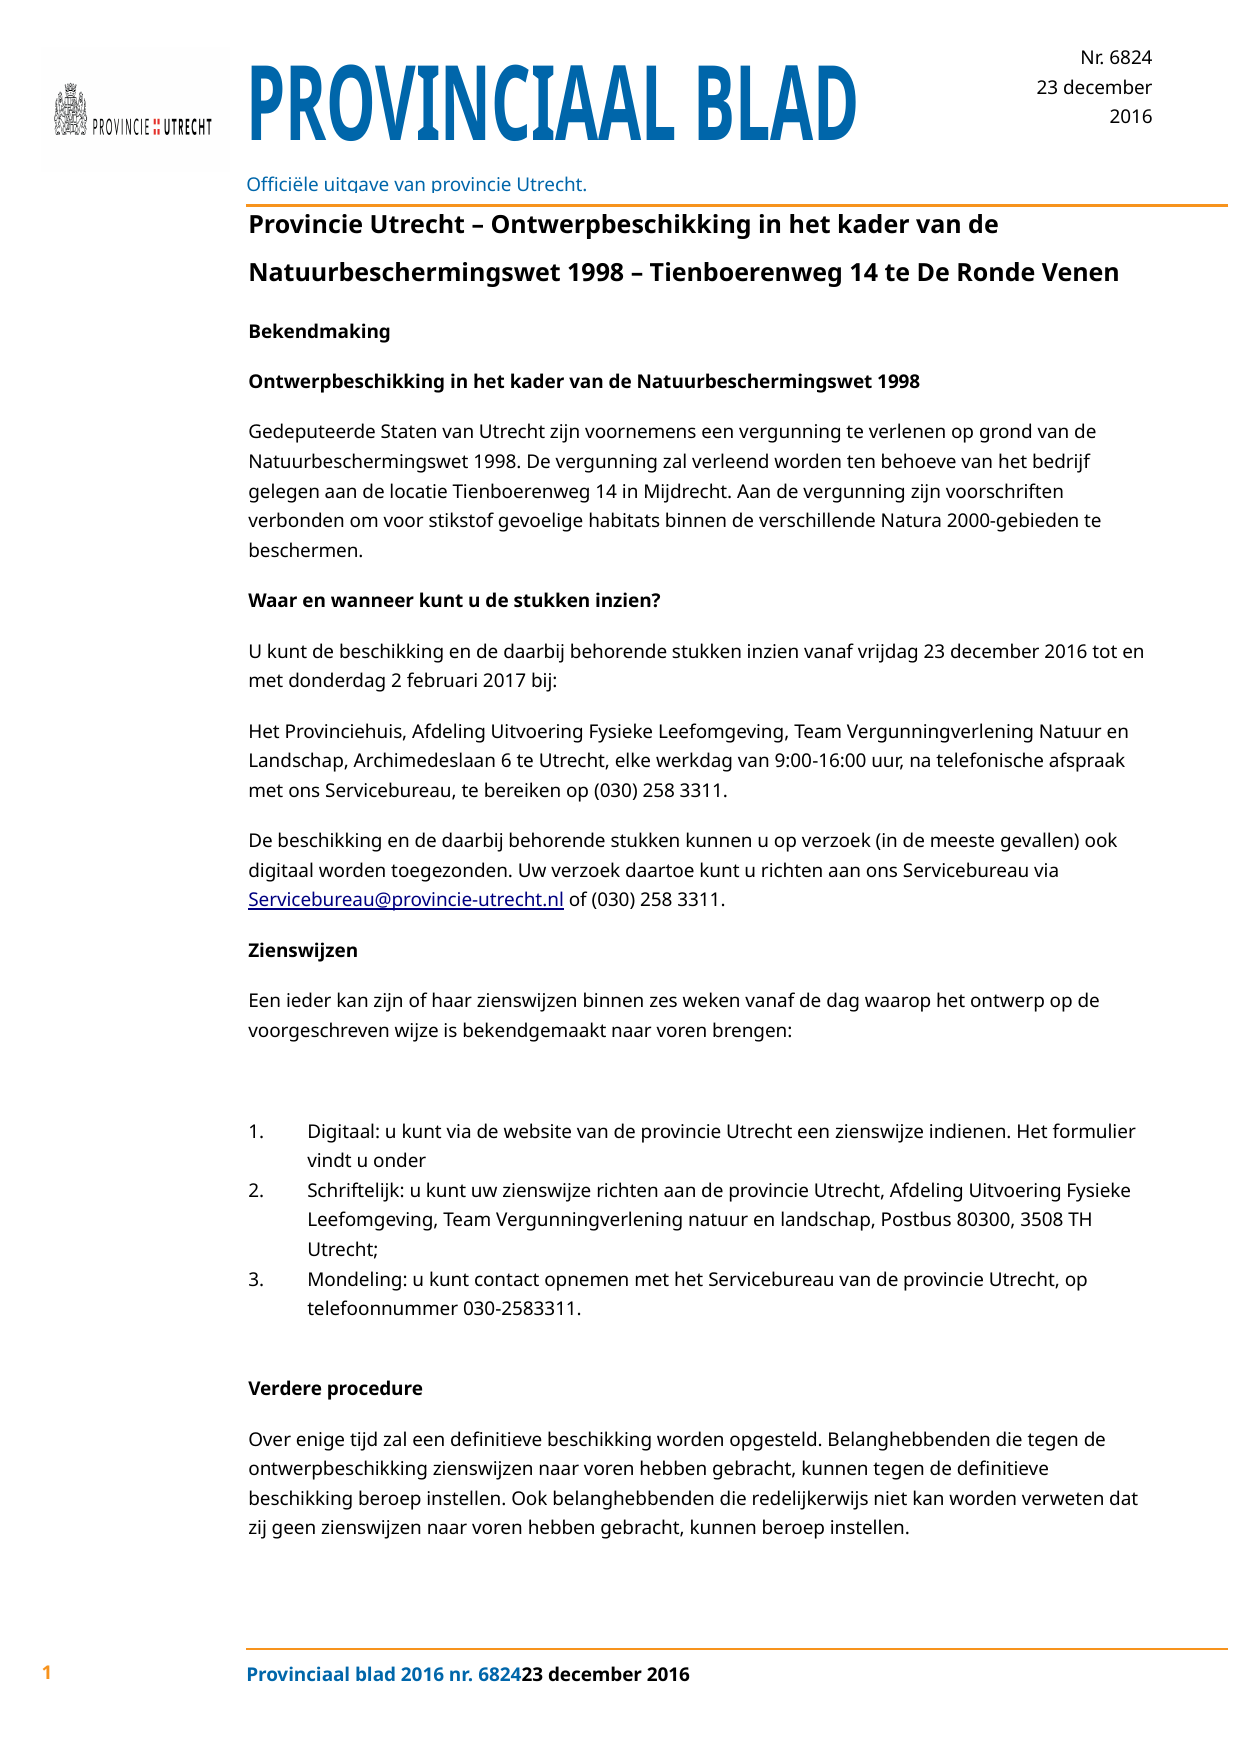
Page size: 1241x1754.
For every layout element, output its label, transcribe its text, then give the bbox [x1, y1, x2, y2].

list Mondeling: u kunt contact opnemen met het Servicebureau van de provincie Utrecht, op telefoonnummer 030-2583311. [248, 1266, 1152, 1321]
text Zienswijzen [248, 937, 1152, 963]
list Schriftelijk: u kunt uw zienswijze richten aan de provincie Utrecht, Afdeling Uitvoering Fysieke Leefomgeving, Team Vergunningverlening natuur en landschap, Postbus 80300, 3508 TH Utrecht; [248, 1177, 1152, 1262]
text Bekendmaking [248, 318, 1152, 344]
text Verdere procedure [248, 1375, 1152, 1401]
text U kunt de beschikking en de daarbij behorende stukken inzien vanaf vrijdag 23 december 2016 tot en met donderdag 2 februari 2017 bij: [248, 638, 1152, 693]
picture [41, 47, 231, 172]
text Het Provinciehuis, Afdeling Uitvoering Fysieke Leefomgeving, Team Vergunningverlening Natuur en Landschap, Archimedeslaan 6 te Utrecht, elke werkdag van 9:00‑16:00 uur, na telefonische afspraak met ons Servicebureau, te bereiken op (030) 258 3311. [248, 718, 1152, 803]
text Een ieder kan zijn of haar zienswijzen binnen zes weken vanaf de dag waarop het ontwerp op de voorgeschreven wijze is bekendgemaakt naar voren brengen: [248, 987, 1152, 1043]
list Digitaal: u kunt via de website van de provincie Utrecht een zienswijze indienen. Het formulier vindt u onder [248, 1118, 1152, 1173]
text Over enige tijd zal een definitieve beschikking worden opgesteld. Belanghebbenden die tegen de ontwerpbeschikking zienswijzen naar voren hebben gebracht, kunnen tegen de definitieve beschikking beroep instellen. Ook belanghebbenden die redelijkerwijs niet kan worden verweten dat zij geen zienswijzen naar voren hebben gebracht, kunnen beroep instellen. [248, 1426, 1152, 1540]
text Ontwerpbeschikking in het kader van de Natuurbeschermingswet 1998 [248, 368, 1152, 394]
text De beschikking en de daarbij behorende stukken kunnen u op verzoek (in de meeste gevallen) ook digitaal worden toegezonden. Uw verzoek daartoe kunt u richten aan ons Servicebureau via Servicebureau@provincie-utrecht.nl of (030) 258 3311. [248, 827, 1152, 912]
text Gedeputeerde Staten van Utrecht zijn voornemens een vergunning te verlenen op grond van de Natuurbeschermingswet 1998. De vergunning zal verleend worden ten behoeve van het bedrijf gelegen aan de locatie Tienboerenweg 14 in Mijdrecht. Aan de vergunning zijn voorschriften verbonden om voor stikstof gevoelige habitats binnen de verschillende Natura 2000-gebieden te beschermen. [248, 419, 1152, 563]
text Provincie Utrecht – Ontwerpbeschikking in het kader van de Natuurbeschermingswet 1998 – Tienboerenweg 14 te De Ronde Venen [248, 207, 1152, 288]
text Waar en wanneer kunt u de stukken inzien? [248, 587, 1152, 613]
